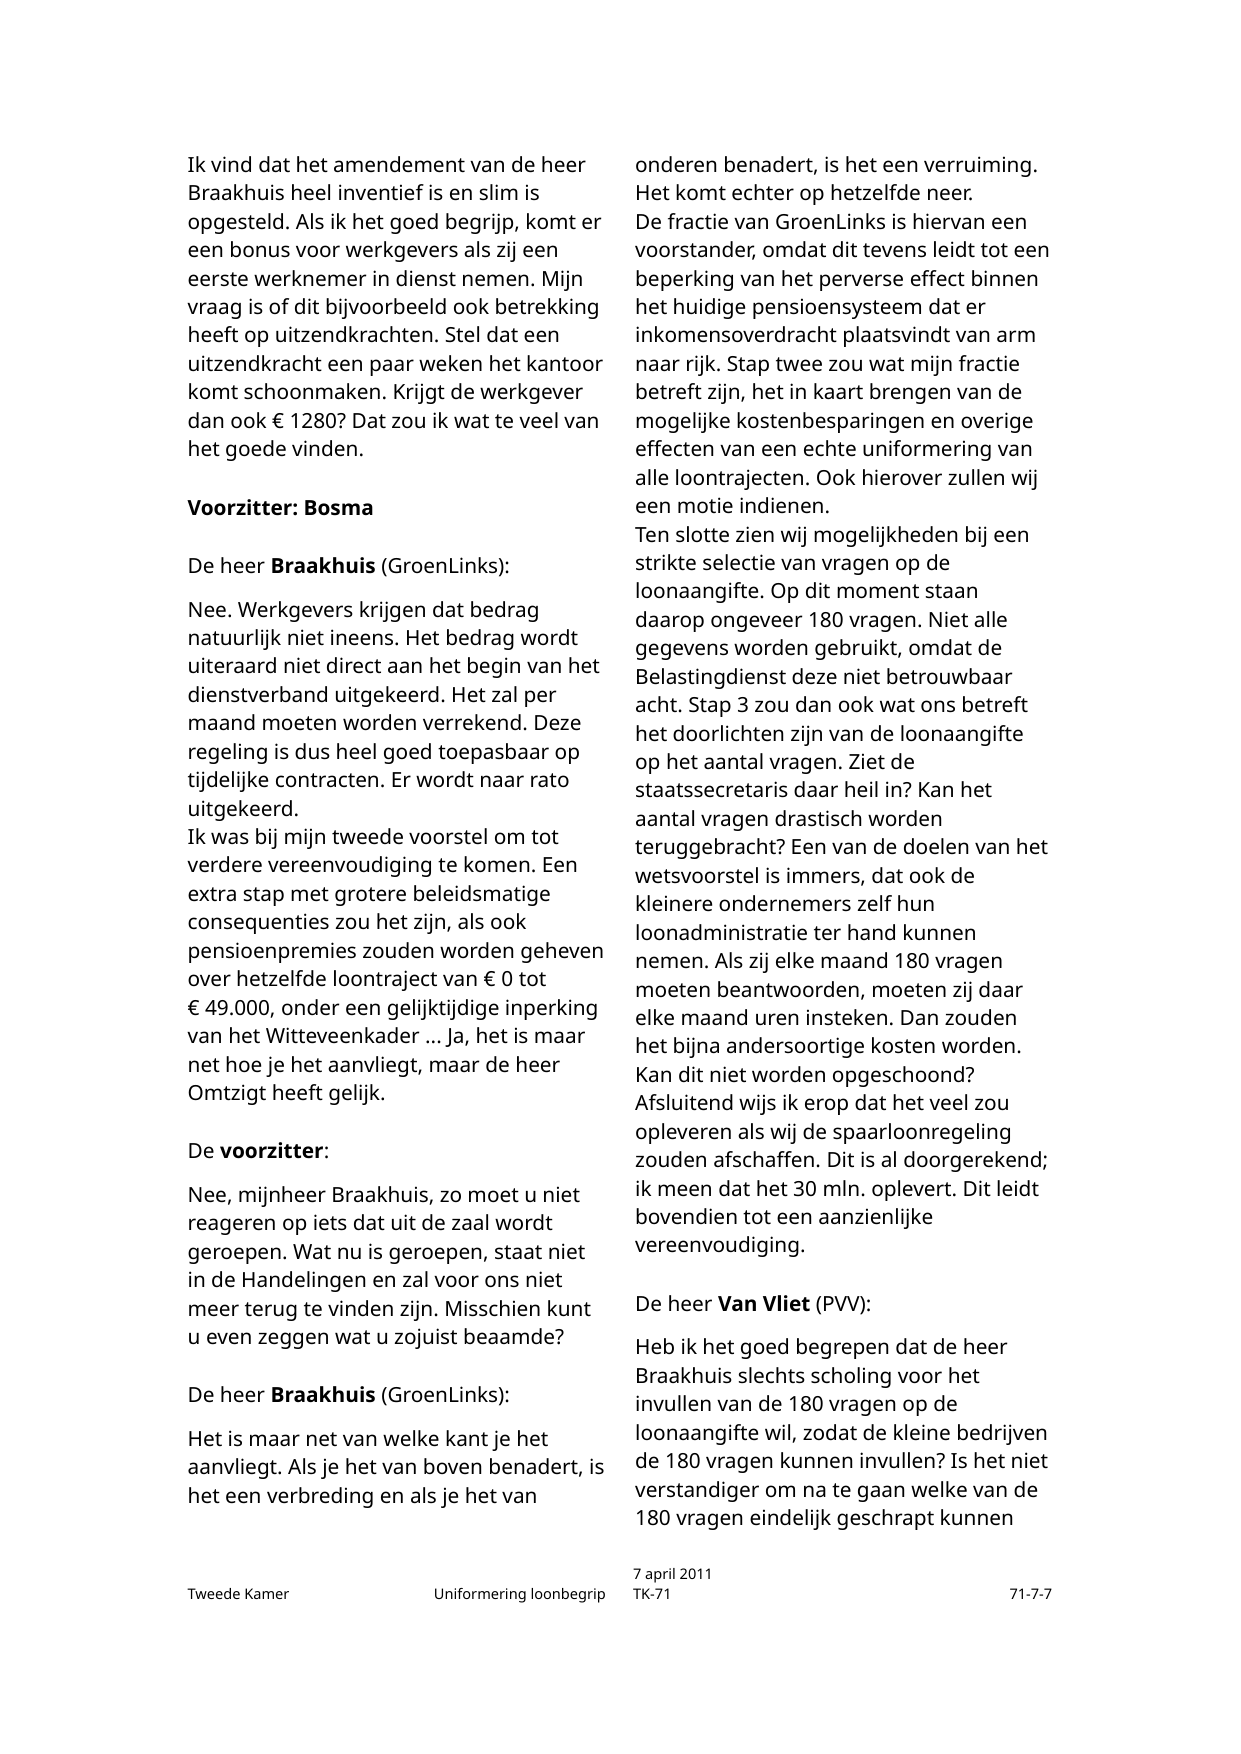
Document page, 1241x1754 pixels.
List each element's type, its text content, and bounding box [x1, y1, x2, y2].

text Voorzitter: Bosma [187, 493, 605, 521]
text De heer Van Vliet (PVV): [635, 1289, 1053, 1317]
text Afsluitend wijs ik erop dat het veel zou opleveren als wij de spaarloonregeling zouden afschaffen. Dit is al doorgerekend; ik meen dat het 30 mln. oplevert. Dit leidt bovendien tot een aanzienlijke vereenvoudiging. [635, 1088, 1053, 1259]
text De voorzitter: [187, 1137, 605, 1165]
text Nee. Werkgevers krijgen dat bedrag natuurlijk niet ineens. Het bedrag wordt uiteraard niet direct aan het begin van het dienstverband uitgekeerd. Het zal per maand moeten worden verrekend. Deze regeling is dus heel goed toepasbaar op tijdelijke contracten. Er wordt naar rato uitgekeerd. [187, 595, 605, 822]
text De heer Braakhuis (GroenLinks): [187, 551, 605, 580]
text Ten slotte zien wij mogelijkheden bij een strikte selectie van vragen op de loonaangifte. Op dit moment staan daarop ongeveer 180 vragen. Niet alle gegevens worden gebruikt, omdat de Belastingdienst deze niet betrouwbaar acht. Stap 3 zou dan ook wat ons betreft het doorlichten zijn van de loonaangifte op het aantal vragen. Ziet de staatssecretaris daar heil in? Kan het aantal vragen drastisch worden teruggebracht? Een van de doelen van het wetsvoorstel is immers, dat ook de kleinere ondernemers zelf hun loonadministratie ter hand kunnen nemen. Als zij elke maand 180 vragen moeten beantwoorden, moeten zij daar elke maand uren insteken. Dan zouden het bijna andersoortige kosten worden. Kan dit niet worden opgeschoond? [635, 520, 1053, 1088]
text Het is maar net van welke kant je het aanvliegt. Als je het van boven benadert, is het een verbreding en als je het van [187, 1424, 605, 1509]
text onderen benadert, is het een verruiming. Het komt echter op hetzelfde neer. [635, 150, 1053, 207]
text Ik vind dat het amendement van de heer Braakhuis heel inventief is en slim is opgesteld. Als ik het goed begrijp, komt er een bonus voor werkgevers als zij een eerste werknemer in dienst nemen. Mijn vraag is of dit bijvoorbeeld ook betrekking heeft op uitzendkrachten. Stel dat een uitzendkracht een paar weken het kantoor komt schoonmaken. Krijgt de werkgever dan ook € 1280? Dat zou ik wat te veel van het goede vinden. [187, 150, 605, 463]
text De fractie van GroenLinks is hiervan een voorstander, omdat dit tevens leidt tot een beperking van het perverse effect binnen het huidige pensioensysteem dat er inkomensoverdracht plaatsvindt van arm naar rijk. Stap twee zou wat mijn fractie betreft zijn, het in kaart brengen van de mogelijke kostenbesparingen en overige effecten van een echte uniformering van alle loontrajecten. Ook hierover zullen wij een motie indienen. [635, 207, 1053, 520]
text Nee, mijnheer Braakhuis, zo moet u niet reageren op iets dat uit de zaal wordt geroepen. Wat nu is geroepen, staat niet in de Handelingen en zal voor ons niet meer terug te vinden zijn. Misschien kunt u even zeggen wat u zojuist beaamde? [187, 1180, 605, 1351]
text De heer Braakhuis (GroenLinks): [187, 1381, 605, 1409]
text Ik was bij mijn tweede voorstel om tot verdere vereenvoudiging te komen. Een extra stap met grotere beleidsmatige consequenties zou het zijn, als ook pensioenpremies zouden worden geheven over hetzelfde loontraject van € 0 tot € 49.000, onder een gelijktijdige inperking van het Witteveenkader ... Ja, het is maar net hoe je het aanvliegt, maar de heer Omtzigt heeft gelijk. [187, 822, 605, 1107]
text Heb ik het goed begrepen dat de heer Braakhuis slechts scholing voor het invullen van de 180 vragen op de loonaangifte wil, zodat de kleine bedrijven de 180 vragen kunnen invullen? Is het niet verstandiger om na te gaan welke van de 180 vragen eindelijk geschrapt kunnen [635, 1332, 1053, 1532]
